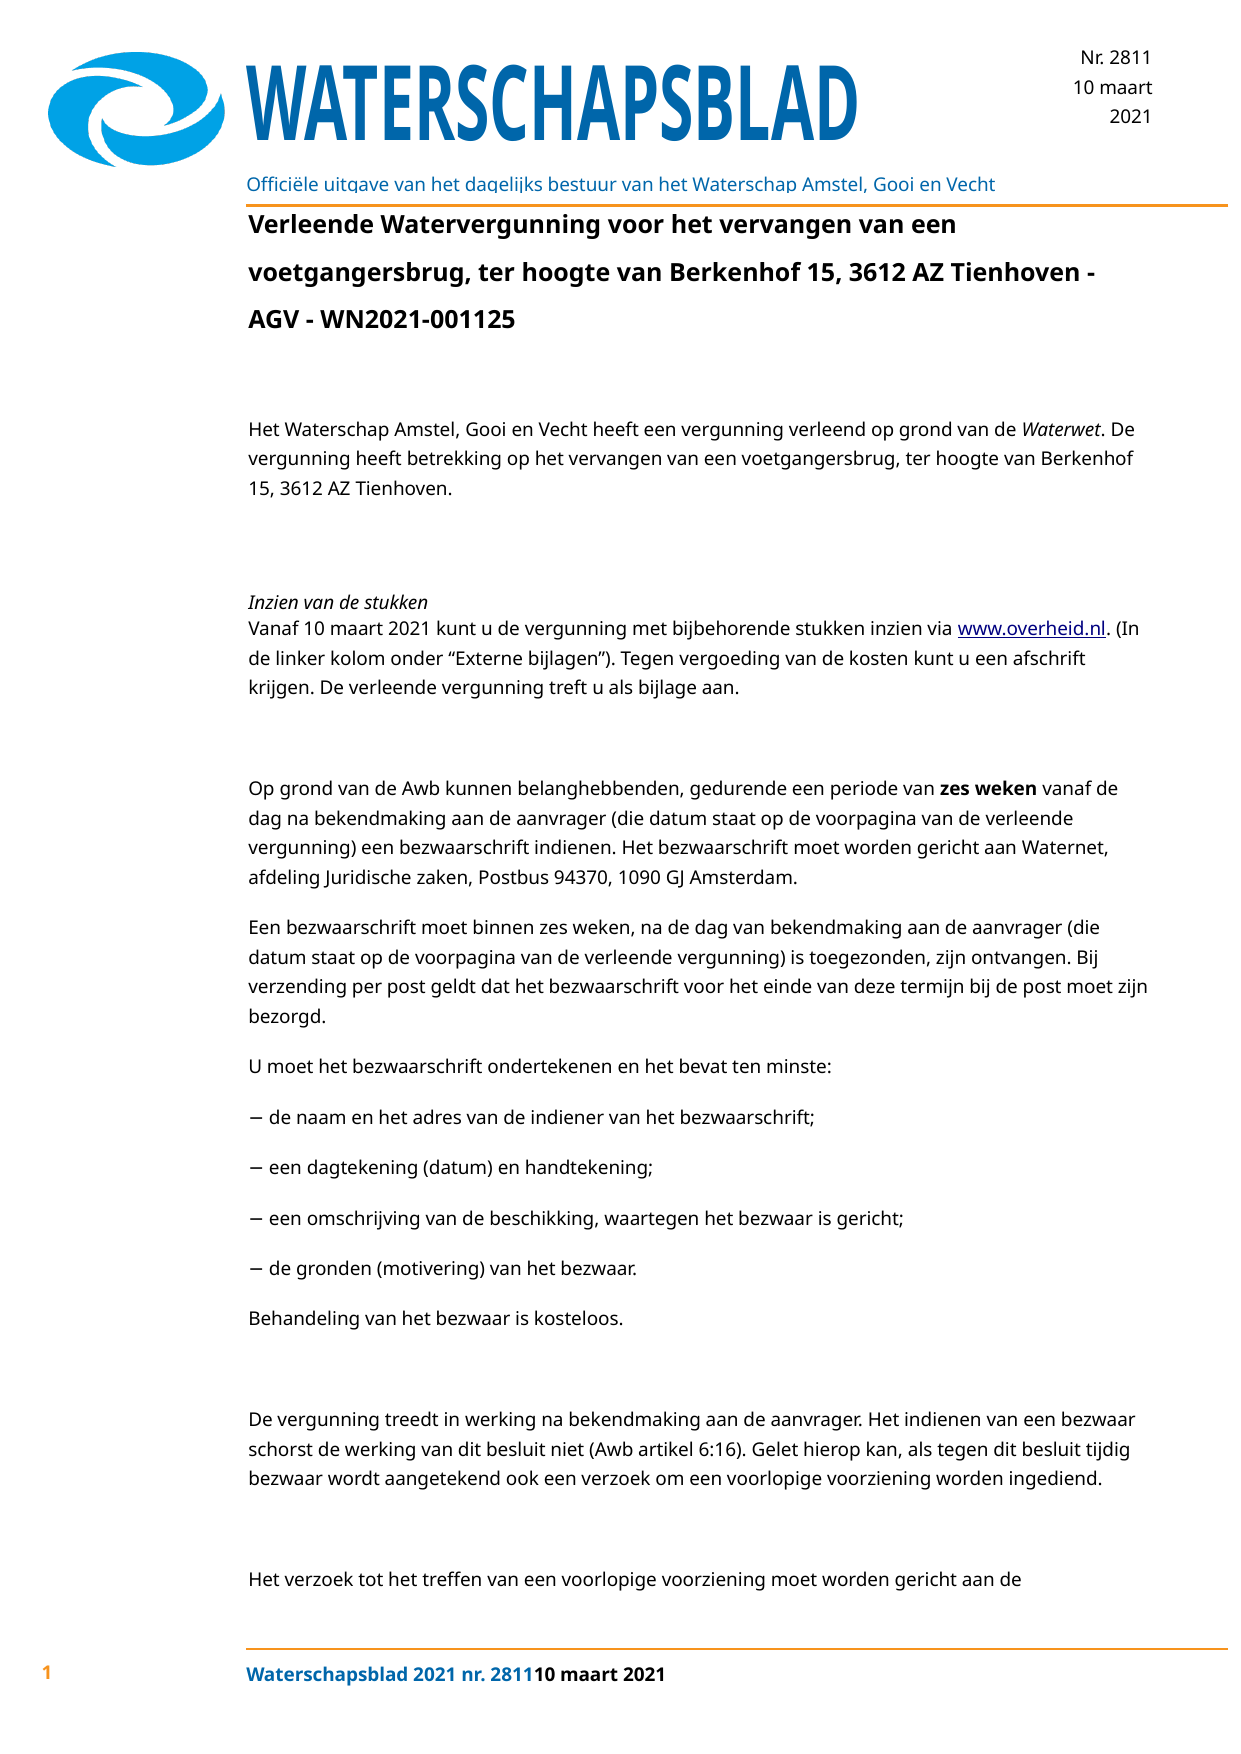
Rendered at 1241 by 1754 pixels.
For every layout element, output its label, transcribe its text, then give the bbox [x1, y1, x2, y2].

text − een omschrijving van de beschikking, waartegen het bezwaar is gericht; [248, 1205, 1152, 1231]
text Behandeling van het bezwaar is kosteloos. [248, 1306, 1152, 1331]
text − een dagtekening (datum) en handtekening; [248, 1154, 1152, 1180]
text Verleende Watervergunning voor het vervangen van een voetgangersbrug, ter hoogte van Berkenhof 15, 3612 AZ Tienhoven - AGV - WN2021-001125 [248, 207, 1152, 336]
text Inzien van de stukken [248, 589, 1152, 615]
text Op grond van de Awb kunnen belanghebbenden, gedurende een periode van zes weken vanaf de dag na bekendmaking aan de aanvrager (die datum staat op de voorpagina van de verleende vergunning) een bezwaarschrift indienen. Het bezwaarschrift moet worden gericht aan Waternet, afdeling Juridische zaken, Postbus 94370, 1090 GJ Amsterdam. [248, 775, 1152, 890]
text − de gronden (motivering) van het bezwaar. [248, 1255, 1152, 1281]
text De vergunning treedt in werking na bekendmaking aan de aanvrager. Het indienen van een bezwaar schorst de werking van dit besluit niet (Awb artikel 6:16). Gelet hierop kan, als tegen dit besluit tijdig bezwaar wordt aangetekend ook een verzoek om een voorlopige voorziening worden ingediend. [248, 1406, 1152, 1491]
text Een bezwaarschrift moet binnen zes weken, na de dag van bekendmaking aan de aanvrager (die datum staat op de voorpagina van de verleende vergunning) is toegezonden, zijn ontvangen. Bij verzending per post geldt dat het bezwaarschrift voor het einde van deze termijn bij de post moet zijn bezorgd. [248, 914, 1152, 1029]
text − de naam en het adres van de indiener van het bezwaarschrift; [248, 1104, 1152, 1130]
text Het verzoek tot het treffen van een voorlopige voorziening moet worden gericht aan de [248, 1566, 1152, 1592]
text Vanaf 10 maart 2021 kunt u de vergunning met bijbehorende stukken inzien via www.overheid.nl. (In de linker kolom onder “Externe bijlagen”). Tegen vergoeding van de kosten kunt u een afschrift krijgen. De verleende vergunning treft u als bijlage aan. [248, 615, 1152, 700]
text Het Waterschap Amstel, Gooi en Vecht heeft een vergunning verleend op grond van de Waterwet. De vergunning heeft betrekking op het vervangen van een voetgangersbrug, ter hoogte van Berkenhof 15, 3612 AZ Tienhoven. [248, 416, 1152, 501]
text U moet het bezwaarschrift ondertekenen en het bevat ten minste: [248, 1053, 1152, 1079]
picture [41, 47, 231, 172]
